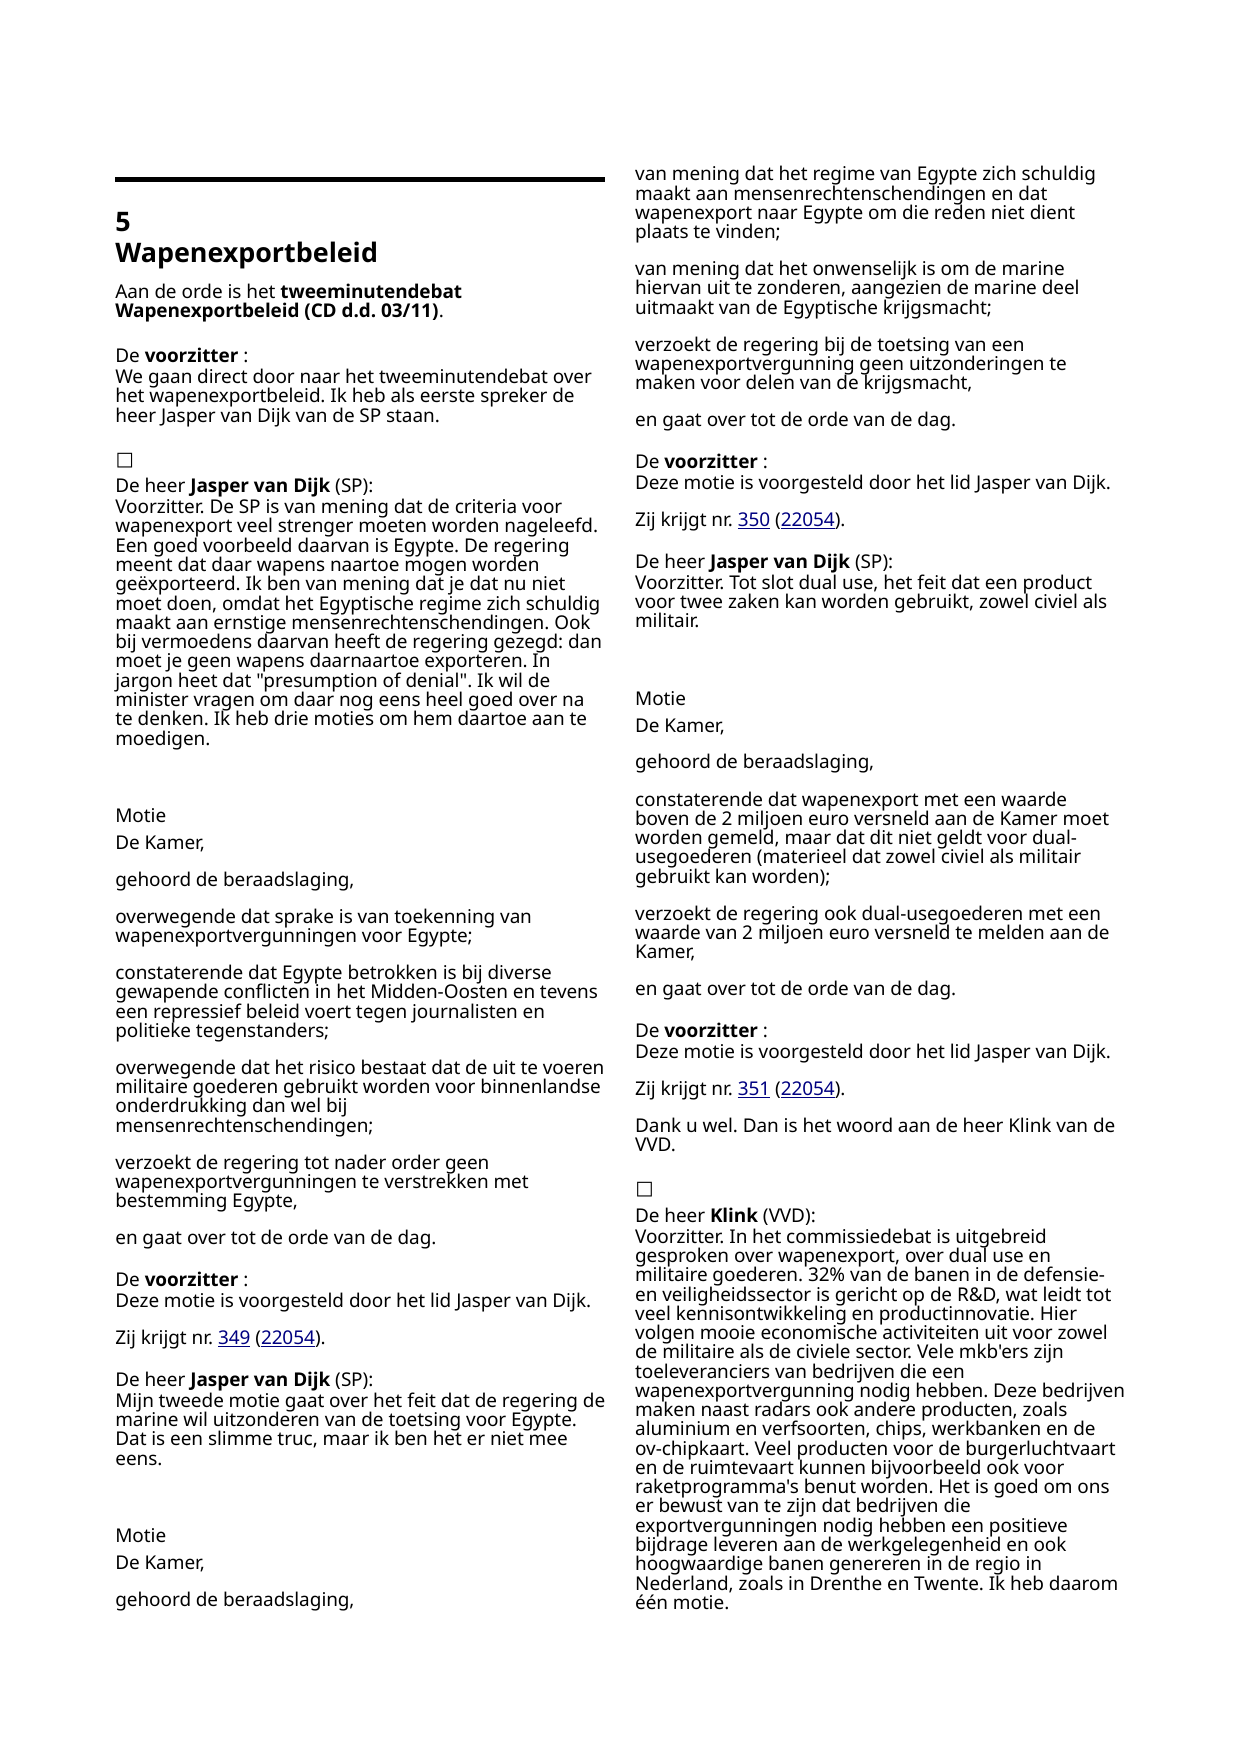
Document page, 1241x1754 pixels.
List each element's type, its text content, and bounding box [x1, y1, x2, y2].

text van mening dat het onwenselijk is om de marine hiervan uit te zonderen, aangezien de marine deel uitmaakt van de Egyptische krijgsmacht; [635, 260, 1125, 318]
text De voorzitter : [115, 342, 605, 368]
text Voorzitter. De SP is van mening dat de criteria voor wapenexport veel strenger moeten worden nageleefd. Een goed voorbeeld daarvan is Egypte. De regering meent dat daar wapens naartoe mogen worden geëxporteerd. Ik ben van mening dat je dat nu niet moet doen, omdat het Egyptische regime zich schuldig maakt aan ernstige mensenrechtenschendingen. Ook bij vermoedens daarvan heeft de regering gezegd: dan moet je geen wapens daarnaartoe exporteren. In jargon heet dat "presumption of denial". Ik wil de minister vragen om daar nog eens heel goed over na te denken. Ik heb drie moties om hem daartoe aan te moedigen. [115, 498, 605, 749]
text De voorzitter : [635, 448, 1125, 474]
text De heer Klink (VVD): [635, 1202, 1125, 1228]
text en gaat over tot de orde van de dag. [115, 1229, 605, 1248]
text De Kamer, [115, 834, 605, 853]
text Motie [115, 1522, 605, 1548]
text De heer Jasper van Dijk (SP): [115, 1366, 605, 1392]
text en gaat over tot de orde van de dag. [635, 411, 1125, 430]
text Wapenexportbeleid [115, 239, 605, 283]
text Aan de orde is het tweeminutendebat Wapenexportbeleid (CD d.d. 03/11). [115, 283, 605, 322]
text Dank u wel. Dan is het woord aan de heer Klink van de VVD. [635, 1117, 1125, 1155]
text gehoord de beraadslaging, [635, 753, 1125, 773]
text De voorzitter : [115, 1266, 605, 1292]
text verzoekt de regering tot nader order geen wapenexportvergunningen te verstrekken met bestemming Egypte, [115, 1154, 605, 1211]
text Deze motie is voorgesteld door het lid Jasper van Dijk. [115, 1292, 605, 1311]
text De Kamer, [115, 1554, 605, 1573]
text overwegende dat het risico bestaat dat de uit te voeren militaire goederen gebruikt worden voor binnenlandse onderdrukking dan wel bij mensenrechtenschendingen; [115, 1059, 605, 1136]
text De heer Jasper van Dijk (SP): [115, 472, 605, 498]
text Deze motie is voorgesteld door het lid Jasper van Dijk. [635, 474, 1125, 493]
text We gaan direct door naar het tweeminutendebat over het wapenexportbeleid. Ik heb als eerste spreker de heer Jasper van Dijk van de SP staan. [115, 368, 605, 426]
text Voorzitter. Tot slot dual use, het feit dat een product voor twee zaken kan worden gebruikt, zowel civiel als militair. [635, 574, 1125, 631]
text De Kamer, [635, 717, 1125, 736]
text Mijn tweede motie gaat over het feit dat de regering de marine wil uitzonderen van de toetsing voor Egypte. Dat is een slimme truc, maar ik ben het er niet mee eens. [115, 1392, 605, 1469]
text verzoekt de regering bij de toetsing van een wapenexportvergunning geen uitzonderingen te maken voor delen van de krijgsmacht, [635, 336, 1125, 393]
text De heer Jasper van Dijk (SP): [635, 548, 1125, 574]
text Voorzitter. In het commissiedebat is uitgebreid gesproken over wapenexport, over dual use en militaire goederen. 32% van de banen in de defensie- en veiligheidssector is gericht op de R&D, wat leidt tot veel kennisontwikkeling en productinnovatie. Hier volgen mooie economische activiteiten uit voor zowel de militaire als de civiele sector. Vele mkb'ers zijn toeleveranciers van bedrijven die een wapenexportvergunning nodig hebben. Deze bedrijven maken naast radars ook andere producten, zoals aluminium en verfsoorten, chips, werkbanken en de ov-chipkaart. Veel producten voor de burgerluchtvaart en de ruimtevaart kunnen bijvoorbeeld ook voor raketprogramma's benut worden. Het is goed om ons er bewust van te zijn dat bedrijven die exportvergunningen nodig hebben een positieve bijdrage leveren aan de werkgelegenheid en ook hoogwaardige banen genereren in de regio in Nederland, zoals in Drenthe en Twente. Ik heb daarom één motie. [635, 1228, 1125, 1613]
text Motie [635, 685, 1125, 711]
text Zij krijgt nr. 349 (22054). [115, 1329, 605, 1348]
text van mening dat het regime van Egypte zich schuldig maakt aan mensenrechtenschendingen en dat wapenexport naar Egypte om die reden niet dient plaats te vinden; [635, 165, 1125, 242]
text constaterende dat wapenexport met een waarde boven de 2 miljoen euro versneld aan de Kamer moet worden gemeld, maar dat dit niet geldt voor dual-usegoederen (materieel dat zowel civiel als militair gebruikt kan worden); [635, 791, 1125, 887]
text ⬜ [115, 447, 605, 472]
text gehoord de beraadslaging, [115, 1591, 605, 1610]
text constaterende dat Egypte betrokken is bij diverse gewapende conflicten in het Midden-Oosten en tevens een repressief beleid voert tegen journalisten en politieke tegenstanders; [115, 964, 605, 1041]
text Motie [115, 802, 605, 828]
text verzoekt de regering ook dual-usegoederen met een waarde van 2 miljoen euro versneld te melden aan de Kamer, [635, 904, 1125, 962]
text en gaat over tot de orde van de dag. [635, 980, 1125, 999]
text overwegende dat sprake is van toekenning van wapenexportvergunningen voor Egypte; [115, 908, 605, 946]
text 5 [115, 203, 605, 239]
text Deze motie is voorgesteld door het lid Jasper van Dijk. [635, 1043, 1125, 1062]
text De voorzitter : [635, 1017, 1125, 1043]
text Zij krijgt nr. 351 (22054). [635, 1080, 1125, 1099]
text Zij krijgt nr. 350 (22054). [635, 511, 1125, 530]
text gehoord de beraadslaging, [115, 871, 605, 890]
text ⬜ [635, 1176, 1125, 1202]
